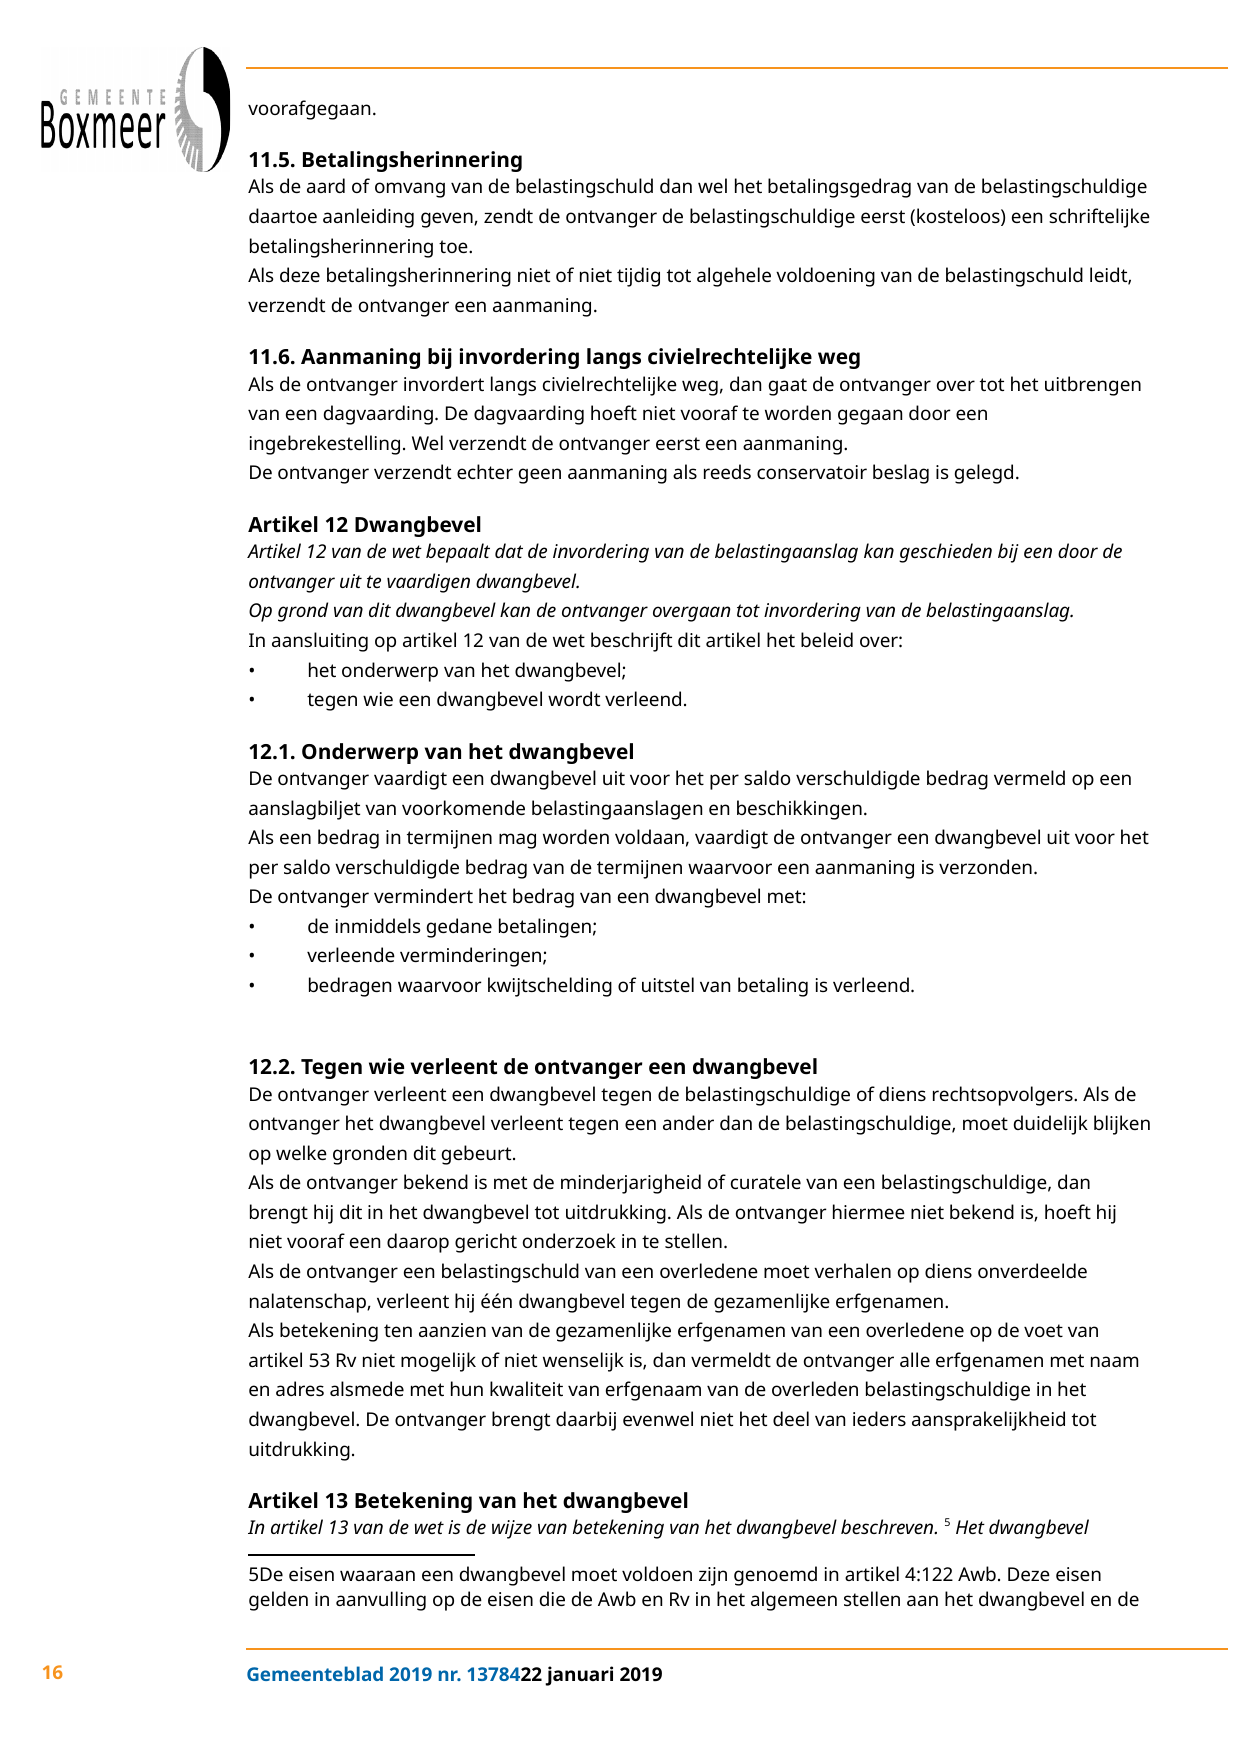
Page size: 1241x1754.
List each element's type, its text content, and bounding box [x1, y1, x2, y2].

text In artikel 13 van de wet is de wijze van betekening van het dwangbevel beschreven. Het dwangbevel [248, 1514, 1152, 1540]
text Artikel 12 van de wet bepaalt dat de invordering van de belastingaanslag kan geschieden bij een door de ontvanger uit te vaardigen dwangbevel. [248, 538, 1152, 594]
text In aansluiting op artikel 12 van de wet beschrijft dit artikel het beleid over: [248, 627, 1152, 653]
text 11.5. Betalingsherinnering [248, 145, 1152, 174]
text Als de ontvanger een belastingschuld van een overledene moet verhalen op diens onverdeelde nalatenschap, verleent hij één dwangbevel tegen de gezamenlijke erfgenamen. [248, 1258, 1152, 1313]
text Als de aard of omvang van de belastingschuld dan wel het betalingsgedrag van de belastingschuldige daartoe aanleiding geven, zendt de ontvanger de belastingschuldige eerst (kosteloos) een schriftelijke betalingsherinnering toe. [248, 174, 1152, 258]
text De ontvanger verzendt echter geen aanmaning als reeds conservatoir beslag is gelegd. [248, 459, 1152, 485]
picture [41, 47, 231, 172]
text voorafgegaan. [248, 95, 1152, 121]
text Als een bedrag in termijnen mag worden voldaan, vaardigt de ontvanger een dwangbevel uit voor het per saldo verschuldigde bedrag van de termijnen waarvoor een aanmaning is verzonden. [248, 824, 1152, 880]
list verleende verminderingen; [248, 943, 1152, 968]
list bedragen waarvoor kwijtschelding of uitstel van betaling is verleend. [248, 972, 1152, 998]
text De eisen waaraan een dwangbevel moet voldoen zijn genoemd in artikel 4:122 Awb. Deze eisen gelden in aanvulling op de eisen die de Awb en Rv in het algemeen stellen aan het dwangbevel en de [248, 1561, 1152, 1612]
text Als betekening ten aanzien van de gezamenlijke erfgenamen van een overledene op de voet van artikel 53 Rv niet mogelijk of niet wenselijk is, dan vermeldt de ontvanger alle erfgenamen met naam en adres alsmede met hun kwaliteit van erfgenaam van de overleden belastingschuldige in het dwangbevel. De ontvanger brengt daarbij evenwel niet het deel van ieders aansprakelijkheid tot uitdrukking. [248, 1317, 1152, 1461]
text Als de ontvanger bekend is met de minderjarigheid of curatele van een belastingschuldige, dan brengt hij dit in het dwangbevel tot uitdrukking. Als de ontvanger hiermee niet bekend is, hoeft hij niet vooraf een daarop gericht onderzoek in te stellen. [248, 1169, 1152, 1254]
list het onderwerp van het dwangbevel; [248, 657, 1152, 682]
text 12.2. Tegen wie verleent de ontvanger een dwangbevel [248, 1052, 1152, 1081]
text Als deze betalingsherinnering niet of niet tijdig tot algehele voldoening van de belastingschuld leidt, verzendt de ontvanger een aanmaning. [248, 262, 1152, 318]
list de inmiddels gedane betalingen; [248, 913, 1152, 939]
text Artikel 12 Dwangbevel [248, 510, 1152, 538]
text De ontvanger vaardigt een dwangbevel uit voor het per saldo verschuldigde bedrag vermeld op een aanslagbiljet van voorkomende belastingaanslagen en beschikkingen. [248, 765, 1152, 821]
text 12.1. Onderwerp van het dwangbevel [248, 737, 1152, 765]
text 11.6. Aanmaning bij invordering langs civielrechtelijke weg [248, 342, 1152, 371]
text Op grond van dit dwangbevel kan de ontvanger overgaan tot invordering van de belastingaanslag. [248, 598, 1152, 623]
text Artikel 13 Betekening van het dwangbevel [248, 1486, 1152, 1514]
text Als de ontvanger invordert langs civielrechtelijke weg, dan gaat de ontvanger over tot het uitbrengen van een dagvaarding. De dagvaarding hoeft niet vooraf te worden gegaan door een ingebrekestelling. Wel verzendt de ontvanger eerst een aanmaning. [248, 371, 1152, 456]
text De ontvanger vermindert het bedrag van een dwangbevel met: [248, 883, 1152, 909]
text De ontvanger verleent een dwangbevel tegen de belastingschuldige of diens rechtsopvolgers. Als de ontvanger het dwangbevel verleent tegen een ander dan de belastingschuldige, moet duidelijk blijken op welke gronden dit gebeurt. [248, 1081, 1152, 1166]
list tegen wie een dwangbevel wordt verleend. [248, 686, 1152, 712]
